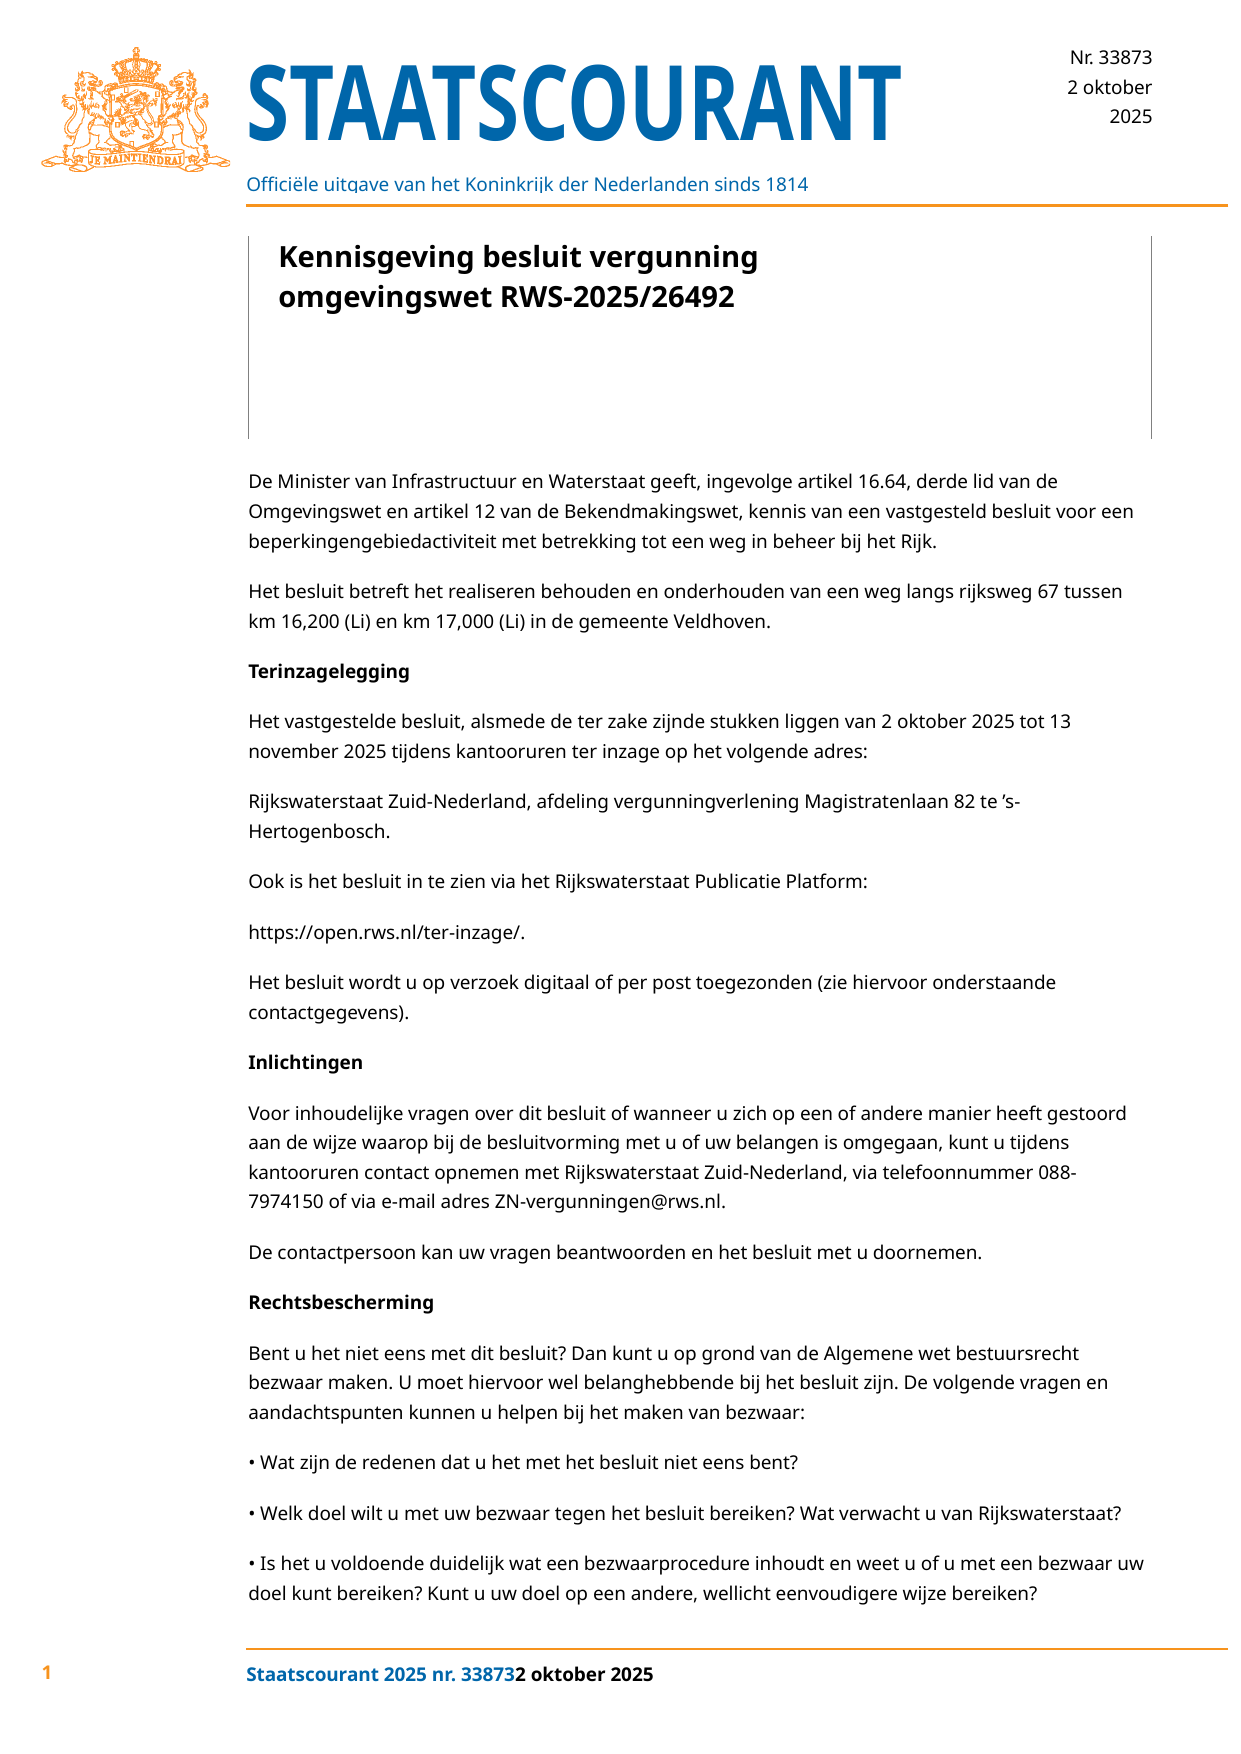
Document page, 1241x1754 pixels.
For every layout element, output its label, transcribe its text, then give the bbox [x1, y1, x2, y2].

text Ook is het besluit in te zien via het Rijkswaterstaat Publicatie Platform: [248, 869, 1152, 894]
text De Minister van Infrastructuur en Waterstaat geeft, ingevolge artikel 16.64, derde lid van de Omgevingswet en artikel 12 van de Bekendmakingswet, kennis van een vastgesteld besluit voor een beperkingengebiedactiviteit met betrekking tot een weg in beheer bij het Rijk. [248, 469, 1152, 553]
text De contactpersoon kan uw vragen beantwoorden en het besluit met u doornemen. [248, 1239, 1152, 1265]
text Rechtsbescherming [248, 1289, 1152, 1315]
table_header Kennisgeving besluit vergunning omgevingswet RWS-2025/26492 [249, 236, 850, 439]
text Het vastgestelde besluit, alsmede de ter zake zijnde stukken liggen van 2 oktober 2025 tot 13 november 2025 tijdens kantooruren ter inzage op het volgende adres: [248, 709, 1152, 764]
picture [912, 236, 1090, 414]
text • Welk doel wilt u met uw bezwaar tegen het besluit bereiken? Wat verwacht u van Rijkswaterstaat? [248, 1500, 1152, 1526]
text Bent u het niet eens met dit besluit? Dan kunt u op grond van de Algemene wet bestuursrecht bezwaar maken. U moet hiervoor wel belanghebbende bij het besluit zijn. De volgende vragen en aandachtspunten kunnen u helpen bij het maken van bezwaar: [248, 1340, 1152, 1425]
text Terinzagelegging [248, 658, 1152, 684]
text • Is het u voldoende duidelijk wat een bezwaarprocedure inhoudt en weet u of u met een bezwaar uw doel kunt bereiken? Kunt u uw doel op een andere, wellicht eenvoudigere wijze bereiken? [248, 1550, 1152, 1606]
table_header [850, 414, 1151, 439]
table_header [850, 236, 912, 413]
text Inlichtingen [248, 1049, 1152, 1075]
text Rijkswaterstaat Zuid-Nederland, afdeling vergunningverlening Magistratenlaan 82 te ’s-Hertogenbosch. [248, 789, 1152, 844]
text https://open.rws.nl/ter-inzage/. [248, 919, 1152, 945]
picture [41, 47, 231, 172]
text Voor inhoudelijke vragen over dit besluit of wanneer u zich op een of andere manier heeft gestoord aan de wijze waarop bij de besluitvorming met u of uw belangen is omgegaan, kunt u tijdens kantooruren contact opnemen met Rijkswaterstaat Zuid-Nederland, via telefoonnummer 088-7974150 of via e-mail adres ZN-vergunningen@rws.nl. [248, 1100, 1152, 1214]
text • Wat zijn de redenen dat u het met het besluit niet eens bent? [248, 1449, 1152, 1475]
table_header [1090, 236, 1151, 413]
text Het besluit wordt u op verzoek digitaal of per post toegezonden (zie hiervoor onderstaande contactgegevens). [248, 969, 1152, 1025]
text Het besluit betreft het realiseren behouden en onderhouden van een weg langs rijksweg 67 tussen km 16,200 (Li) en km 17,000 (Li) in de gemeente Veldhoven. [248, 578, 1152, 633]
